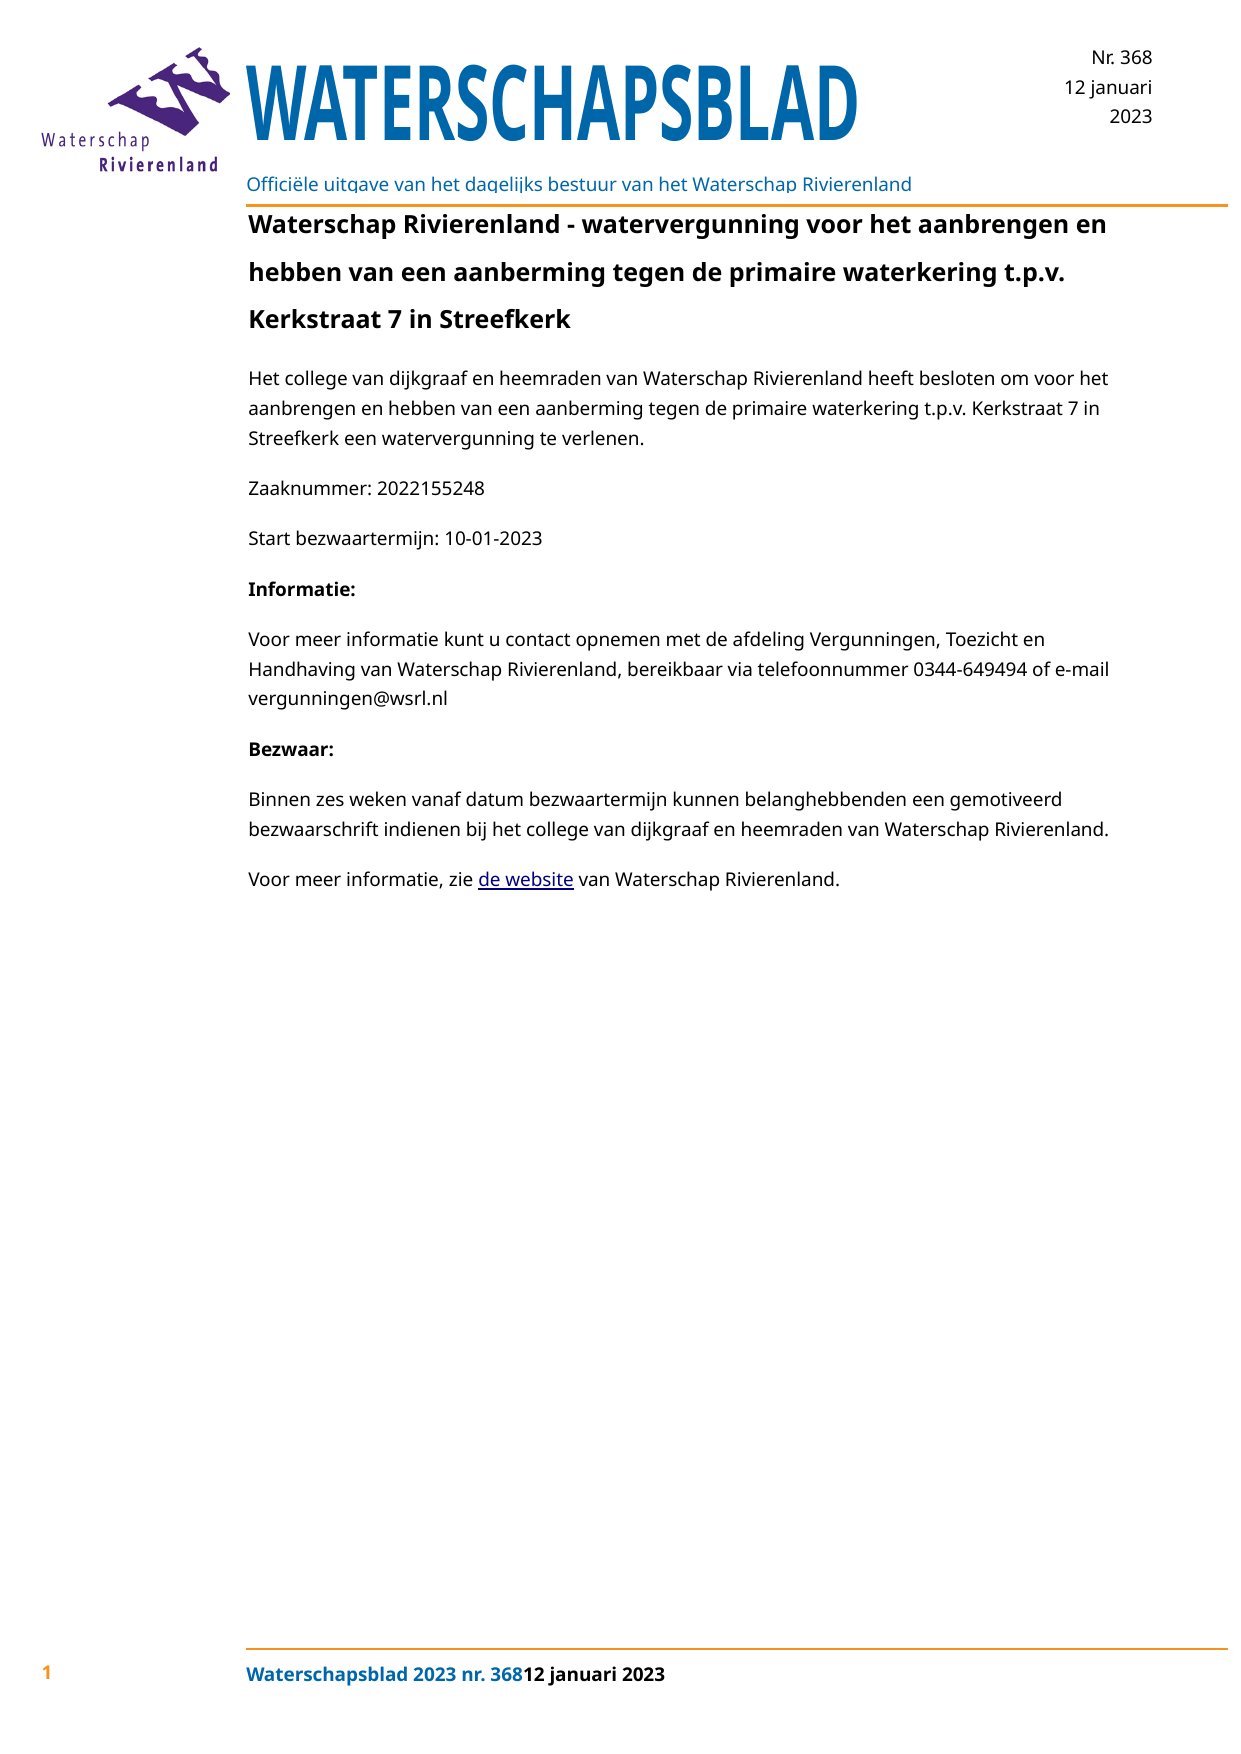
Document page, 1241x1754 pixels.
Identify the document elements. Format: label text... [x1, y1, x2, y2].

text Voor meer informatie kunt u contact opnemen met de afdeling Vergunningen, Toezicht en Handhaving van Waterschap Rivierenland, bereikbaar via telefoonnummer 0344-649494 of e-mail vergunningen@wsrl.nl [248, 626, 1152, 711]
text Bezwaar: [248, 736, 1152, 762]
text Start bezwaartermijn: 10-01-2023 [248, 526, 1152, 551]
text Voor meer informatie, zie de website van Waterschap Rivierenland. [248, 866, 1152, 892]
text Het college van dijkgraaf en heemraden van Waterschap Rivierenland heeft besloten om voor het aanbrengen en hebben van een aanberming tegen de primaire waterkering t.p.v. Kerkstraat 7 in Streefkerk een watervergunning te verlenen. [248, 366, 1152, 450]
text Informatie: [248, 576, 1152, 602]
text Binnen zes weken vanaf datum bezwaartermijn kunnen belanghebbenden een gemotiveerd bezwaarschrift indienen bij het college van dijkgraaf en heemraden van Waterschap Rivierenland. [248, 786, 1152, 842]
picture [41, 47, 231, 172]
text Zaaknummer: 2022155248 [248, 475, 1152, 501]
text Waterschap Rivierenland - watervergunning voor het aanbrengen en hebben van een aanberming tegen de primaire waterkering t.p.v. Kerkstraat 7 in Streefkerk [248, 207, 1152, 336]
